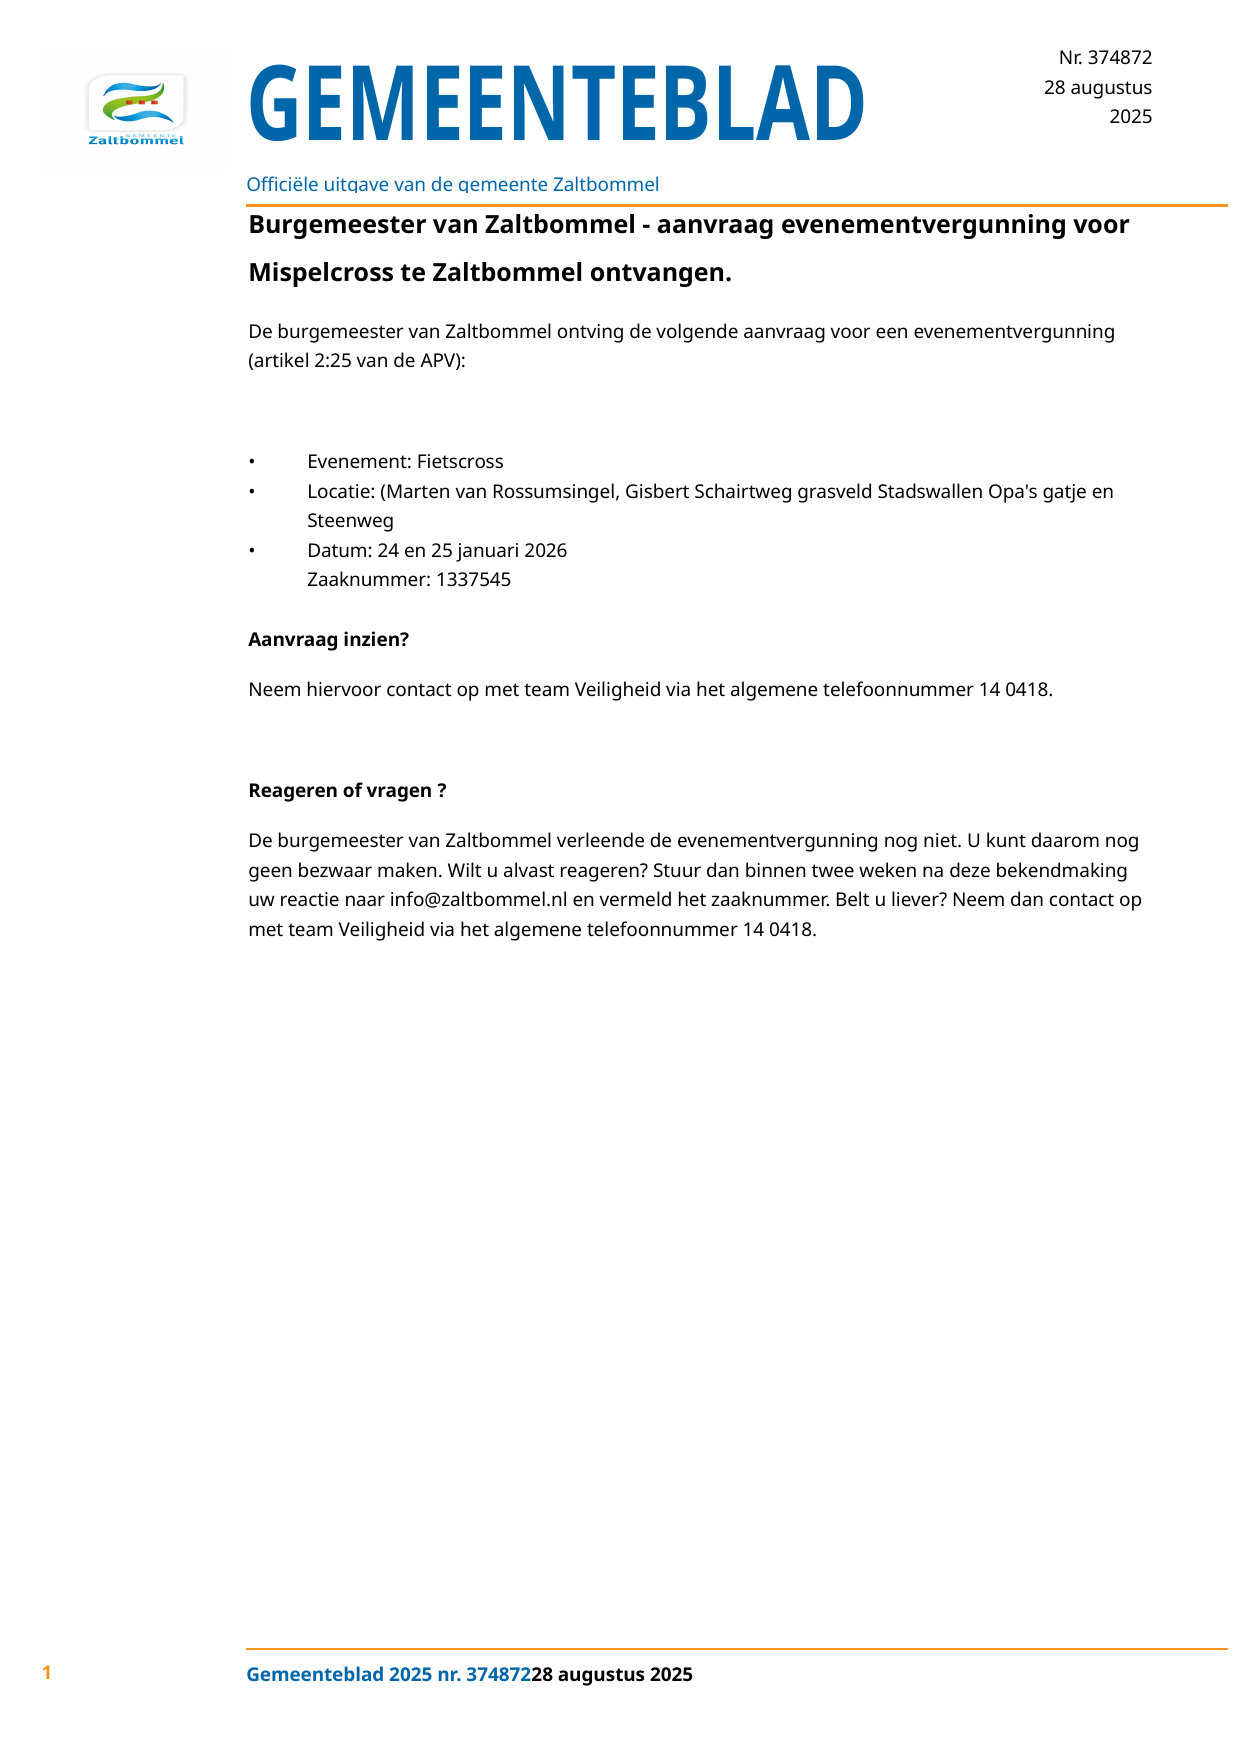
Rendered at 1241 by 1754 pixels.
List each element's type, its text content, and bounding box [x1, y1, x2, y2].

text De burgemeester van Zaltbommel ontving de volgende aanvraag voor een evenementvergunning (artikel 2:25 van de APV): [248, 318, 1152, 373]
text Neem hiervoor contact op met team Veiligheid via het algemene telefoonnummer 14 0418. [248, 676, 1152, 702]
list Zaaknummer: 1337545 [248, 567, 1152, 592]
text De burgemeester van Zaltbommel verleende de evenementvergunning nog niet. U kunt daarom nog geen bezwaar maken. Wilt u alvast reageren? Stuur dan binnen twee weken na deze bekendmaking uw reactie naar info@zaltbommel.nl en vermeld het zaaknummer. Belt u liever? Neem dan contact op met team Veiligheid via het algemene telefoonnummer 14 0418. [248, 827, 1152, 942]
list Datum: 24 en 25 januari 2026 [248, 537, 1152, 563]
text Aanvraag inzien? [248, 626, 1152, 652]
text Reageren of vragen ? [248, 777, 1152, 803]
list Locatie: (Marten van Rossumsingel, Gisbert Schairtweg grasveld Stadswallen Opa's gatje en Steenweg [248, 478, 1152, 533]
text Burgemeester van Zaltbommel - aanvraag evenementvergunning voor Mispelcross te Zaltbommel ontvangen. [248, 207, 1152, 288]
list Evenement: Fietscross [248, 448, 1152, 474]
picture [41, 47, 231, 172]
